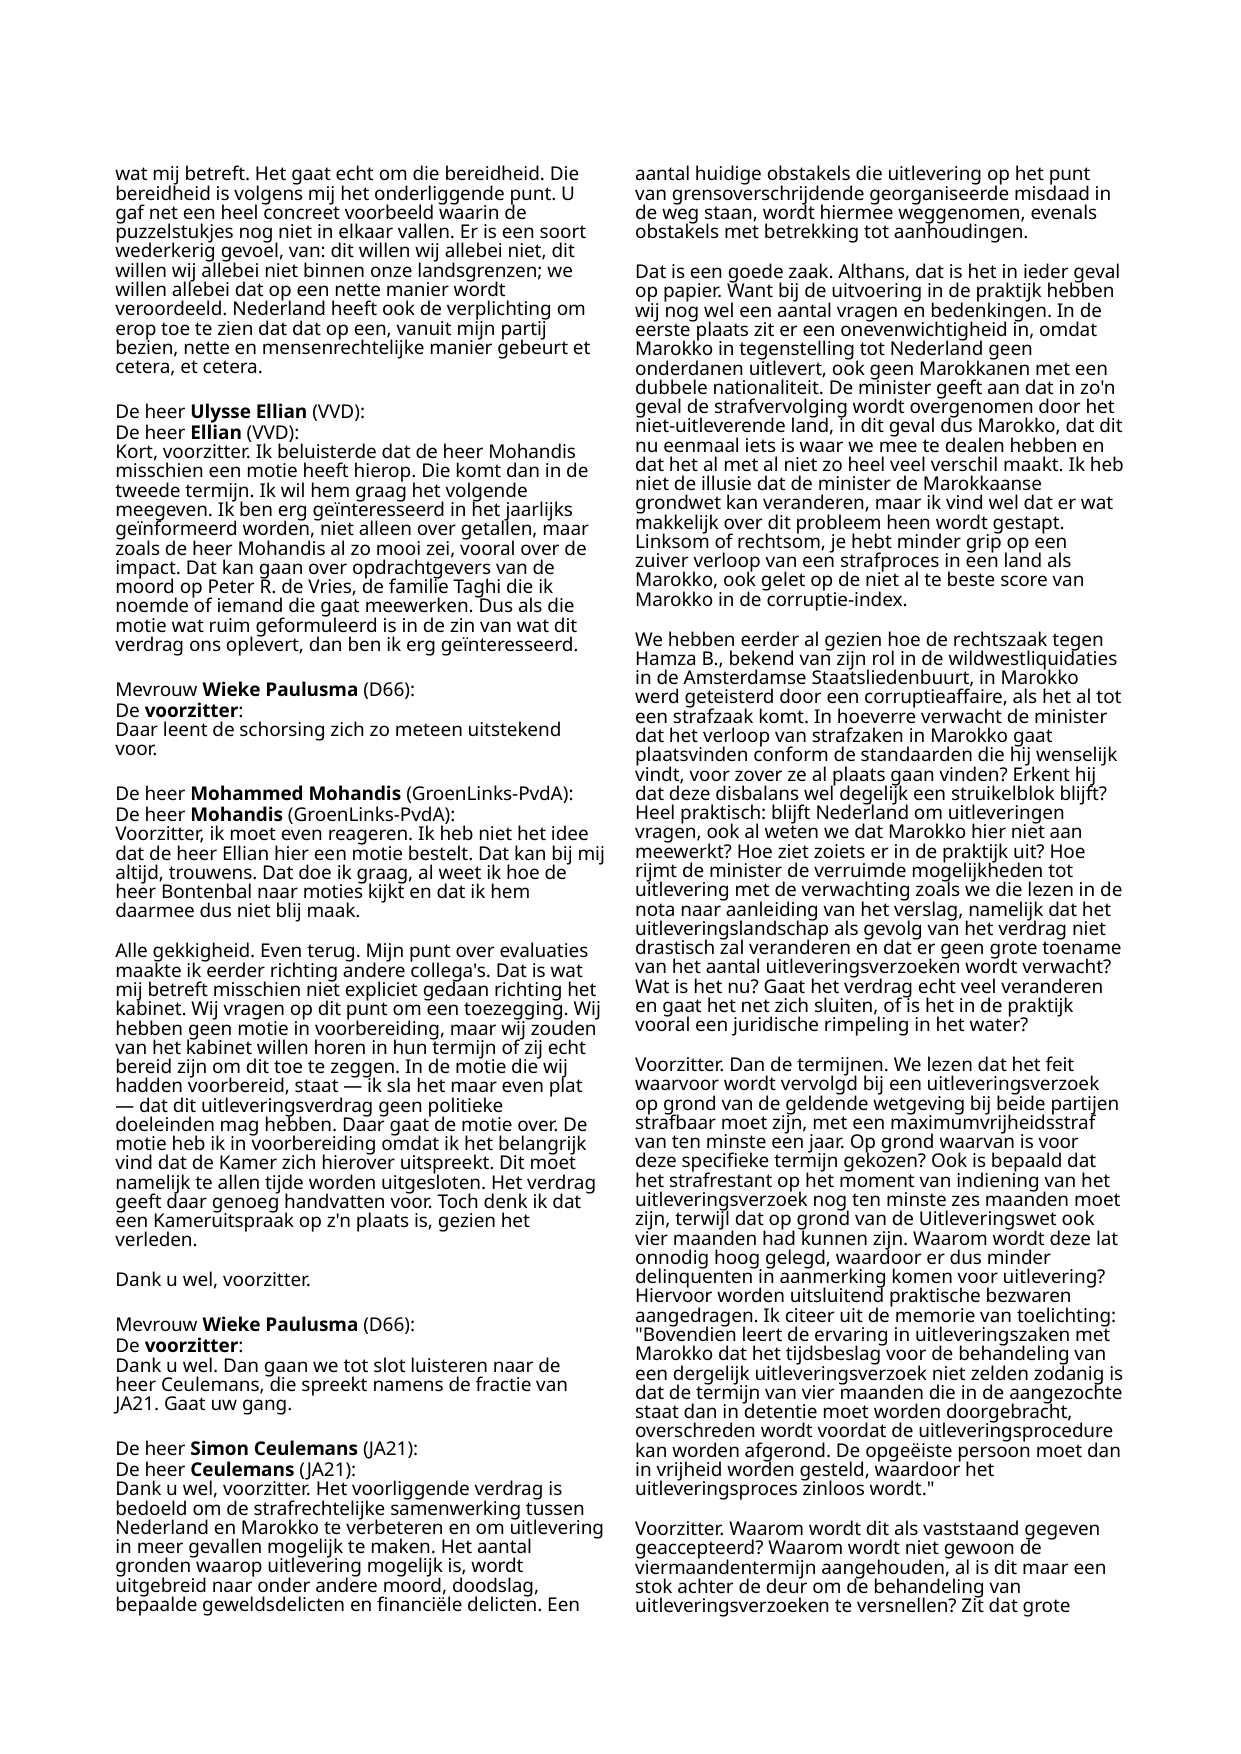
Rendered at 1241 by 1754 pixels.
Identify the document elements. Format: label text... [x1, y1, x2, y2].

text De heer Ceulemans (JA21): [115, 1461, 605, 1480]
text De heer Mohandis (GroenLinks-PvdA): [115, 806, 605, 825]
text De heer Ellian (VVD): [115, 424, 605, 443]
text Voorzitter. Waarom wordt dit als vaststaand gegeven geaccepteerd? Waarom wordt niet gewoon de viermaandentermijn aangehouden, al is dit maar een stok achter de deur om de behandeling van uitleveringsverzoeken te versnellen? Zit dat grote [635, 1520, 1125, 1616]
text Dank u wel. Dan gaan we tot slot luisteren naar de heer Ceulemans, die spreekt namens de fractie van JA21. Gaat uw gang. [115, 1357, 605, 1414]
text Dank u wel, voorzitter. [115, 1271, 605, 1291]
text Voorzitter, ik moet even reageren. Ik heb niet het idee dat de heer Ellian hier een motie bestelt. Dat kan bij mij altijd, trouwens. Dat doe ik graag, al weet ik hoe de heer Bontenbal naar moties kijkt en dat ik hem daarmee dus niet blij maak. [115, 825, 605, 922]
text De voorzitter: [115, 1337, 605, 1357]
text De heer Simon Ceulemans (JA21): [115, 1435, 605, 1461]
text We hebben eerder al gezien hoe de rechtszaak tegen Hamza B., bekend van zijn rol in de wildwestliquidaties in de Amsterdamse Staatsliedenbuurt, in Marokko werd geteisterd door een corruptieaffaire, als het al tot een strafzaak komt. In hoeverre verwacht de minister dat het verloop van strafzaken in Marokko gaat plaatsvinden conform de standaarden die hij wenselijk vindt, voor zover ze al plaats gaan vinden? Erkent hij dat deze disbalans wel degelijk een struikelblok blijft? Heel praktisch: blijft Nederland om uitleveringen vragen, ook al weten we dat Marokko hier niet aan meewerkt? Hoe ziet zoiets er in de praktijk uit? Hoe rijmt de minister de verruimde mogelijkheden tot uitlevering met de verwachting zoals we die lezen in de nota naar aanleiding van het verslag, namelijk dat het uitleveringslandschap als gevolg van het verdrag niet drastisch zal veranderen en dat er geen grote toename van het aantal uitleveringsverzoeken wordt verwacht? Wat is het nu? Gaat het verdrag echt veel veranderen en gaat het net zich sluiten, of is het in de praktijk vooral een juridische rimpeling in het water? [635, 631, 1125, 1035]
text Dank u wel, voorzitter. Het voorliggende verdrag is bedoeld om de strafrechtelijke samenwerking tussen Nederland en Marokko te verbeteren en om uitlevering in meer gevallen mogelijk te maken. Het aantal gronden waarop uitlevering mogelijk is, wordt uitgebreid naar onder andere moord, doodslag, bepaalde geweldsdelicten en financiële delicten. Een [115, 1480, 605, 1615]
text Kort, voorzitter. Ik beluisterde dat de heer Mohandis misschien een motie heeft hierop. Die komt dan in de tweede termijn. Ik wil hem graag het volgende meegeven. Ik ben erg geïnteresseerd in het jaarlijks geïnformeerd worden, niet alleen over getallen, maar zoals de heer Mohandis al zo mooi zei, vooral over de impact. Dat kan gaan over opdrachtgevers van de moord op Peter R. de Vries, de familie Taghi die ik noemde of iemand die gaat meewerken. Dus als die motie wat ruim geformuleerd is in de zin van wat dit verdrag ons oplevert, dan ben ik erg geïnteresseerd. [115, 443, 605, 655]
text Alle gekkigheid. Even terug. Mijn punt over evaluaties maakte ik eerder richting andere collega's. Dat is wat mij betreft misschien niet expliciet gedaan richting het kabinet. Wij vragen op dit punt om een toezegging. Wij hebben geen motie in voorbereiding, maar wij zouden van het kabinet willen horen in hun termijn of zij echt bereid zijn om dit toe te zeggen. In de motie die wij hadden voorbereid, staat — ik sla het maar even plat — dat dit uitleveringsverdrag geen politieke doeleinden mag hebben. Daar gaat de motie over. De motie heb ik in voorbereiding omdat ik het belangrijk vind dat de Kamer zich hierover uitspreekt. Dit moet namelijk te allen tijde worden uitgesloten. Het verdrag geeft daar genoeg handvatten voor. Toch denk ik dat een Kameruitspraak op z'n plaats is, gezien het verleden. [115, 942, 605, 1251]
text aantal huidige obstakels die uitlevering op het punt van grensoverschrijdende georganiseerde misdaad in de weg staan, wordt hiermee weggenomen, evenals obstakels met betrekking tot aanhoudingen. [635, 165, 1125, 242]
text Daar leent de schorsing zich zo meteen uitstekend voor. [115, 721, 605, 759]
text De heer Mohammed Mohandis (GroenLinks-PvdA): [115, 780, 605, 806]
text Mevrouw Wieke Paulusma (D66): [115, 1312, 605, 1337]
text De voorzitter: [115, 702, 605, 721]
text Dat is een goede zaak. Althans, dat is het in ieder geval op papier. Want bij de uitvoering in de praktijk hebben wij nog wel een aantal vragen en bedenkingen. In de eerste plaats zit er een onevenwichtigheid in, omdat Marokko in tegenstelling tot Nederland geen onderdanen uitlevert, ook geen Marokkanen met een dubbele nationaliteit. De minister geeft aan dat in zo'n geval de strafvervolging wordt overgenomen door het niet-uitleverende land, in dit geval dus Marokko, dat dit nu eenmaal iets is waar we mee te dealen hebben en dat het al met al niet zo heel veel verschil maakt. Ik heb niet de illusie dat de minister de Marokkaanse grondwet kan veranderen, maar ik vind wel dat er wat makkelijk over dit probleem heen wordt gestapt. Linksom of rechtsom, je hebt minder grip op een zuiver verloop van een strafproces in een land als Marokko, ook gelet op de niet al te beste score van Marokko in de corruptie-index. [635, 263, 1125, 610]
text Voorzitter. Dan de termijnen. We lezen dat het feit waarvoor wordt vervolgd bij een uitleveringsverzoek op grond van de geldende wetgeving bij beide partijen strafbaar moet zijn, met een maximumvrijheidsstraf van ten minste een jaar. Op grond waarvan is voor deze specifieke termijn gekozen? Ook is bepaald dat het strafrestant op het moment van indiening van het uitleveringsverzoek nog ten minste zes maanden moet zijn, terwijl dat op grond van de Uitleveringswet ook vier maanden had kunnen zijn. Waarom wordt deze lat onnodig hoog gelegd, waardoor er dus minder delinquenten in aanmerking komen voor uitlevering? Hiervoor worden uitsluitend praktische bezwaren aangedragen. Ik citeer uit de memorie van toelichting: "Bovendien leert de ervaring in uitleveringszaken met Marokko dat het tijdsbeslag voor de behandeling van een dergelijk uitleveringsverzoek niet zelden zodanig is dat de termijn van vier maanden die in de aangezochte staat dan in detentie moet worden doorgebracht, overschreden wordt voordat de uitleveringsprocedure kan worden afgerond. De opgeëiste persoon moet dan in vrijheid worden gesteld, waardoor het uitleveringsproces zinloos wordt." [635, 1056, 1125, 1499]
text wat mij betreft. Het gaat echt om die bereidheid. Die bereidheid is volgens mij het onderliggende punt. U gaf net een heel concreet voorbeeld waarin de puzzelstukjes nog niet in elkaar vallen. Er is een soort wederkerig gevoel, van: dit willen wij allebei niet, dit willen wij allebei niet binnen onze landsgrenzen; we willen allebei dat op een nette manier wordt veroordeeld. Nederland heeft ook de verplichting om erop toe te zien dat dat op een, vanuit mijn partij bezien, nette en mensenrechtelijke manier gebeurt et cetera, et cetera. [115, 165, 605, 377]
text Mevrouw Wieke Paulusma (D66): [115, 676, 605, 702]
text De heer Ulysse Ellian (VVD): [115, 398, 605, 424]
